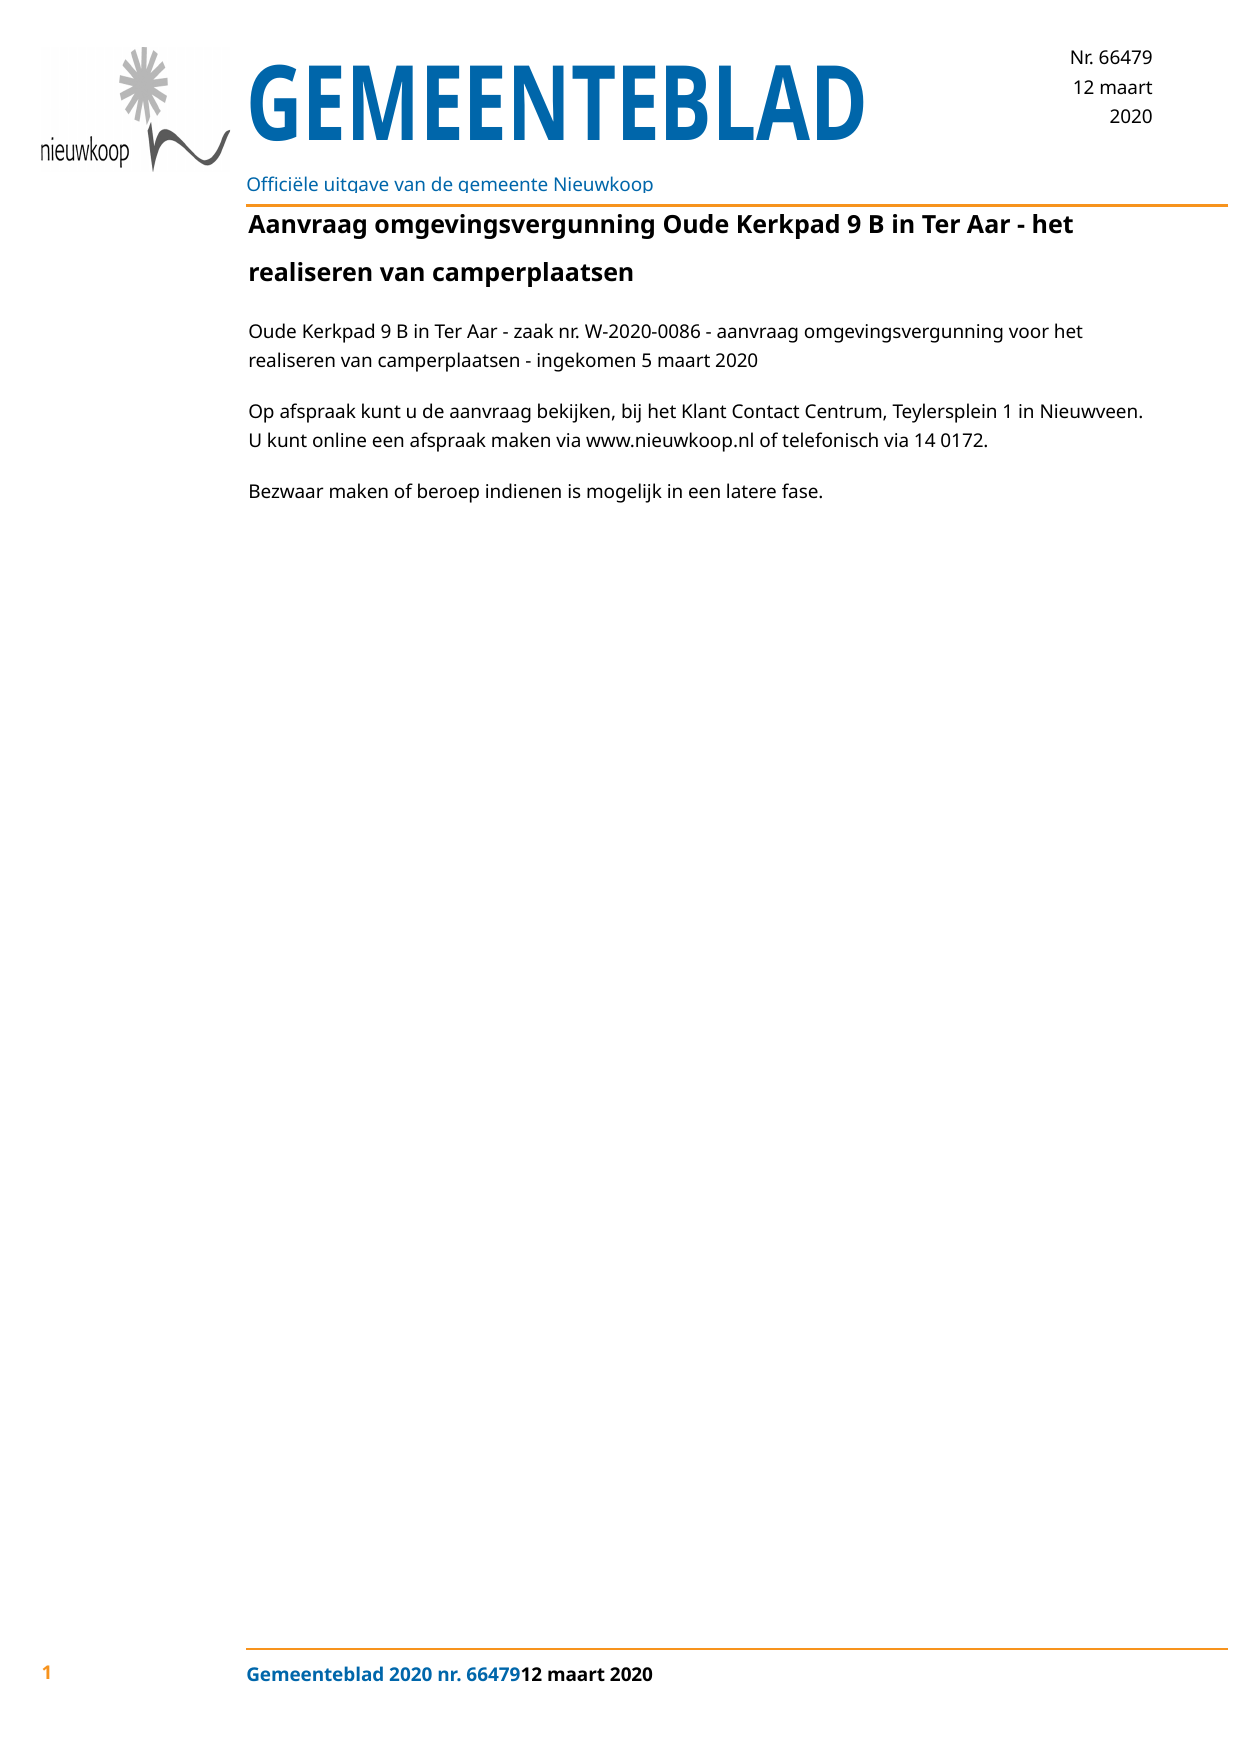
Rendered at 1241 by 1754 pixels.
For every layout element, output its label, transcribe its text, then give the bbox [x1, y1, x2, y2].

picture [41, 47, 231, 172]
text Op afspraak kunt u de aanvraag bekijken, bij het Klant Contact Centrum, Teylersplein 1 in Nieuwveen. U kunt online een afspraak maken via www.nieuwkoop.nl of telefonisch via 14 0172. [248, 398, 1152, 453]
text Bezwaar maken of beroep indienen is mogelijk in een latere fase. [248, 478, 1152, 504]
text Aanvraag omgevingsvergunning Oude Kerkpad 9 B in Ter Aar - het realiseren van camperplaatsen [248, 207, 1152, 288]
text Oude Kerkpad 9 B in Ter Aar - zaak nr. W-2020-0086 - aanvraag omgevingsvergunning voor het realiseren van camperplaatsen - ingekomen 5 maart 2020 [248, 318, 1152, 373]
